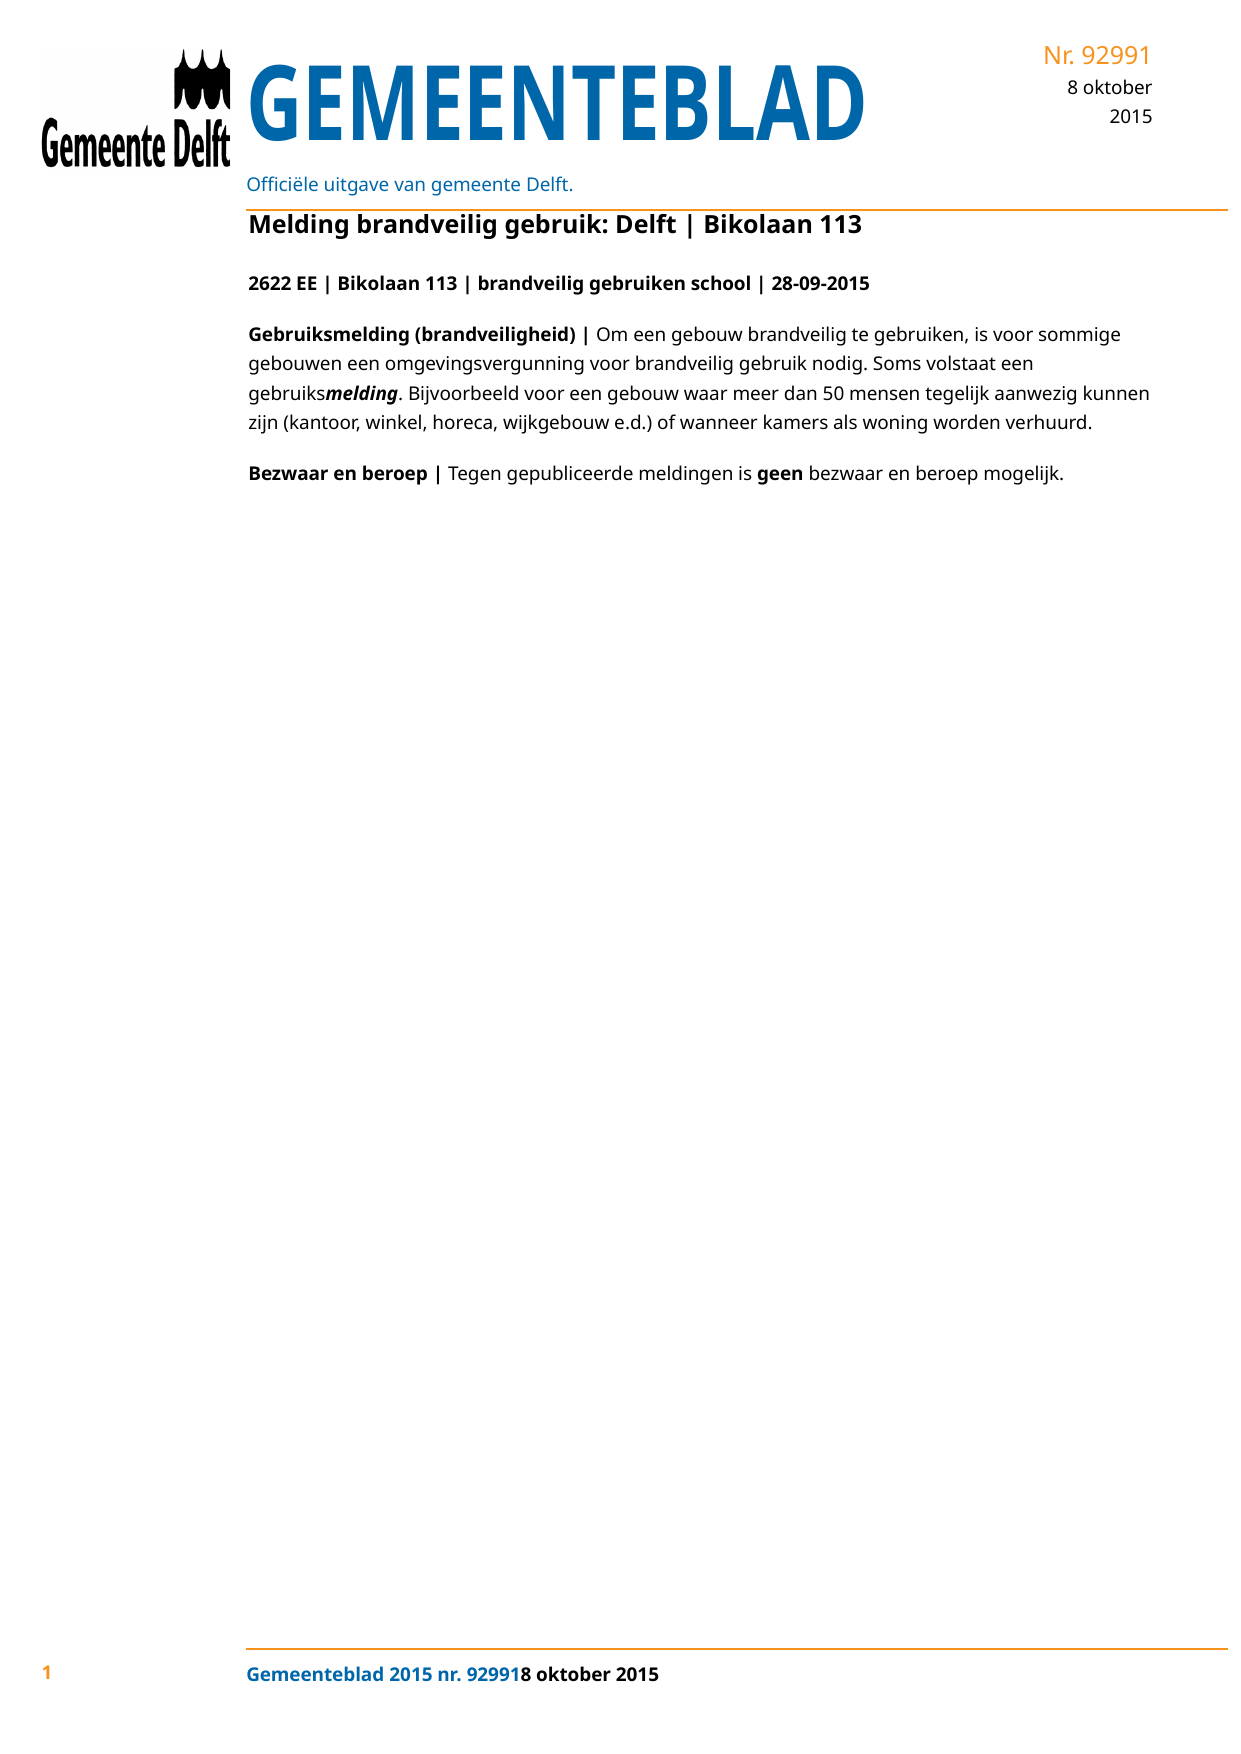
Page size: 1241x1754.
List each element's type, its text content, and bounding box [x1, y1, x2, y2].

text 2622 EE | Bikolaan 113 | brandveilig gebruiken school | 28-09-2015 [248, 270, 1152, 296]
text Melding brandveilig gebruik: Delft | Bikolaan 113 [248, 211, 1152, 241]
text Gebruiksmelding (brandveiligheid) | Om een gebouw brandveilig te gebruiken, is voor sommige gebouwen een omgevingsvergunning voor brandveilig gebruik nodig. Soms volstaat een gebruiksmelding. Bijvoorbeeld voor een gebouw waar meer dan 50 mensen tegelijk aanwezig kunnen zijn (kantoor, winkel, horeca, wijkgebouw e.d.) of wanneer kamers als woning worden verhuurd. [248, 321, 1152, 435]
text Bezwaar en beroep | Tegen gepubliceerde meldingen is geen bezwaar en beroep mogelijk. [248, 460, 1152, 486]
picture [41, 47, 231, 172]
